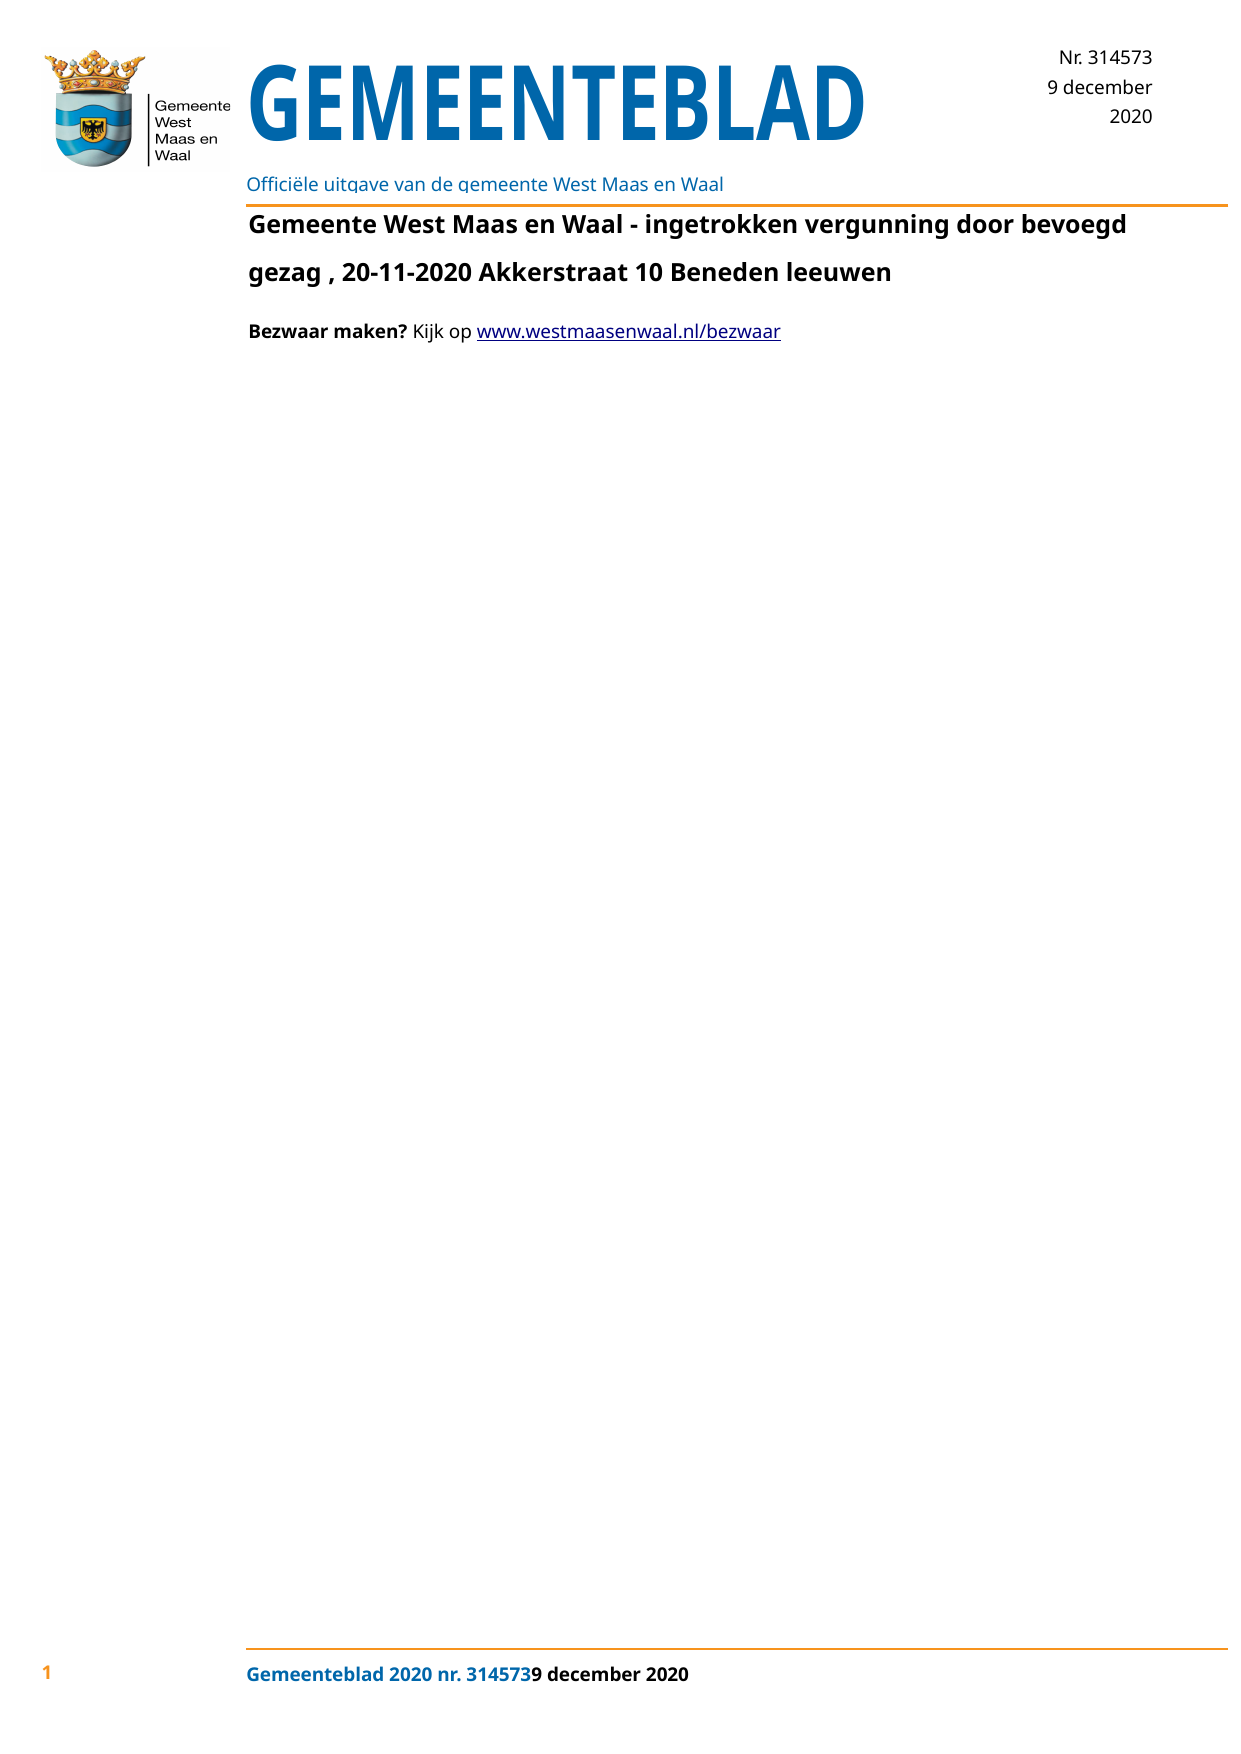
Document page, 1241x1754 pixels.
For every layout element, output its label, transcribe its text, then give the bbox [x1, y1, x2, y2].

text Gemeente West Maas en Waal - ingetrokken vergunning door bevoegd gezag , 20-11-2020 Akkerstraat 10 Beneden leeuwen [248, 207, 1152, 288]
picture [41, 47, 231, 172]
text Bezwaar maken? Kijk op www.westmaasenwaal.nl/bezwaar [248, 318, 1152, 344]
